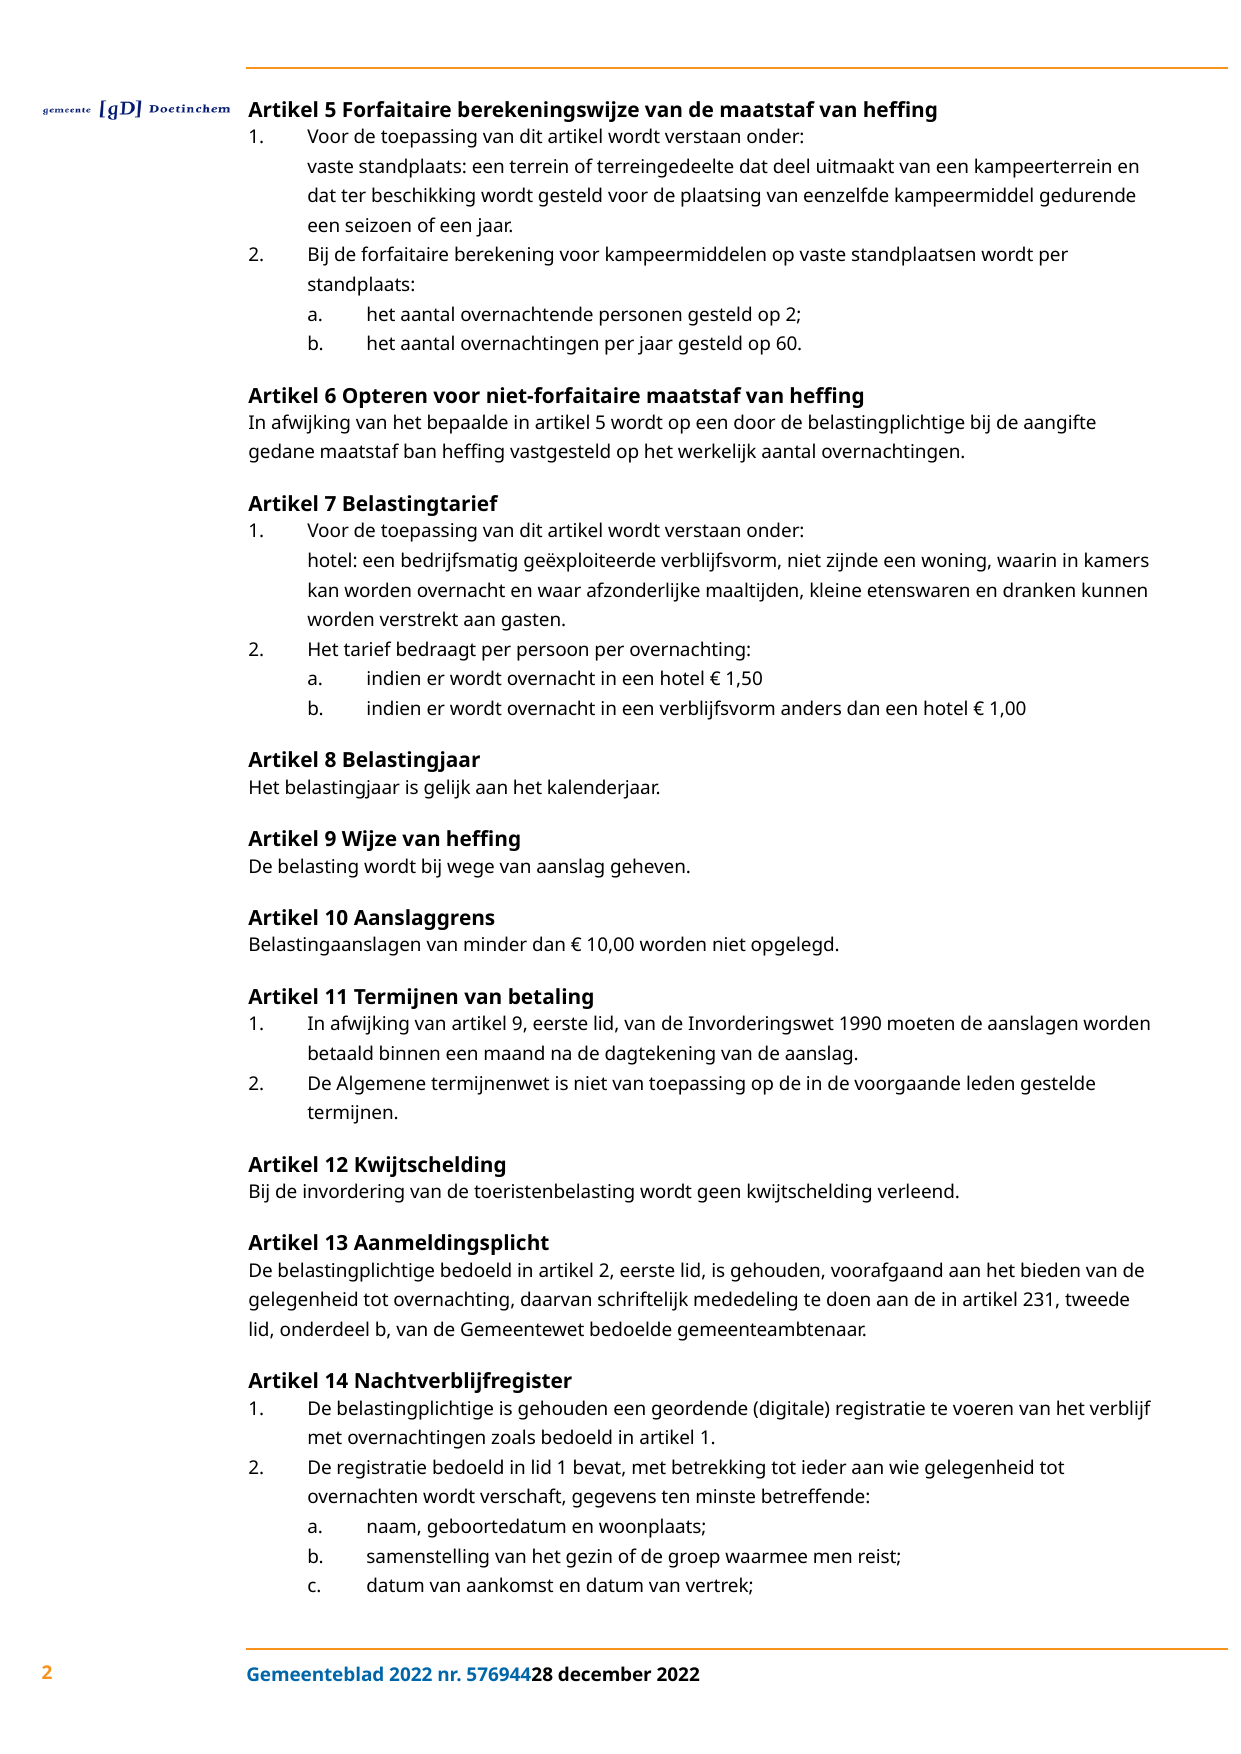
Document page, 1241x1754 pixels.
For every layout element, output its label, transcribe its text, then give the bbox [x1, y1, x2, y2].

list hotel: een bedrijfsmatig geëxploiteerde verblijfsvorm, niet zijnde een woning, waarin in kamers kan worden overnacht en waar afzonderlijke maaltijden, kleine etenswaren en dranken kunnen worden verstrekt aan gasten. [248, 547, 1152, 632]
text Artikel 10 Aanslaggrens [248, 903, 1152, 932]
list Bij de forfaitaire berekening voor kampeermiddelen op vaste standplaatsen wordt per standplaats: [248, 242, 1152, 297]
text Artikel 5 Forfaitaire berekeningswijze van de maatstaf van heffing [248, 95, 1152, 123]
text De belastingplichtige bedoeld in artikel 2, eerste lid, is gehouden, voorafgaand aan het bieden van de gelegenheid tot overnachting, daarvan schriftelijk mededeling te doen aan de in artikel 231, tweede lid, onderdeel b, van de Gemeentewet bedoelde gemeenteambtenaar. [248, 1257, 1152, 1342]
picture [41, 47, 231, 172]
text Artikel 13 Aanmeldingsplicht [248, 1228, 1152, 1257]
list samenstelling van het gezin of de groep waarmee men reist; [307, 1543, 1152, 1569]
list Voor de toepassing van dit artikel wordt verstaan onder: [248, 518, 1152, 543]
text Artikel 14 Nachtverblijfregister [248, 1367, 1152, 1395]
list De belastingplichtige is gehouden een geordende (digitale) registratie te voeren van het verblijf met overnachtingen zoals bedoeld in artikel 1. [248, 1395, 1152, 1450]
text Artikel 9 Wijze van heffing [248, 824, 1152, 853]
text Bij de invordering van de toeristenbelasting wordt geen kwijtschelding verleend. [248, 1178, 1152, 1204]
list het aantal overnachtingen per jaar gesteld op 60. [307, 330, 1152, 356]
list De Algemene termijnenwet is niet van toepassing op de in de voorgaande leden gestelde termijnen. [248, 1070, 1152, 1125]
list vaste standplaats: een terrein of terreingedeelte dat deel uitmaakt van een kampeerterrein en dat ter beschikking wordt gesteld voor de plaatsing van eenzelfde kampeermiddel gedurende een seizoen of een jaar. [248, 153, 1152, 238]
text Het belastingjaar is gelijk aan het kalenderjaar. [248, 774, 1152, 800]
list naam, geboortedatum en woonplaats; [307, 1513, 1152, 1539]
text Belastingaanslagen van minder dan € 10,00 worden niet opgelegd. [248, 932, 1152, 957]
text Artikel 11 Termijnen van betaling [248, 982, 1152, 1011]
list datum van aankomst en datum van vertrek; [307, 1572, 1152, 1598]
text In afwijking van het bepaalde in artikel 5 wordt op een door de belastingplichtige bij de aangifte gedane maatstaf ban heffing vastgesteld op het werkelijk aantal overnachtingen. [248, 409, 1152, 464]
text Artikel 8 Belastingjaar [248, 746, 1152, 774]
list In afwijking van artikel 9, eerste lid, van de Invorderingswet 1990 moeten de aanslagen worden betaald binnen een maand na de dagtekening van de aanslag. [248, 1011, 1152, 1066]
list indien er wordt overnacht in een hotel € 1,50 [307, 666, 1152, 691]
list het aantal overnachtende personen gesteld op 2; [307, 301, 1152, 326]
list Het tarief bedraagt per persoon per overnachting: [248, 636, 1152, 662]
text Artikel 6 Opteren voor niet-forfaitaire maatstaf van heffing [248, 381, 1152, 409]
list indien er wordt overnacht in een verblijfsvorm anders dan een hotel € 1,00 [307, 695, 1152, 721]
list De registratie bedoeld in lid 1 bevat, met betrekking tot ieder aan wie gelegenheid tot overnachten wordt verschaft, gegevens ten minste betreffende: [248, 1454, 1152, 1509]
list Voor de toepassing van dit artikel wordt verstaan onder: [248, 123, 1152, 149]
text De belasting wordt bij wege van aanslag geheven. [248, 853, 1152, 878]
text Artikel 12 Kwijtschelding [248, 1150, 1152, 1178]
text Artikel 7 Belastingtarief [248, 489, 1152, 518]
